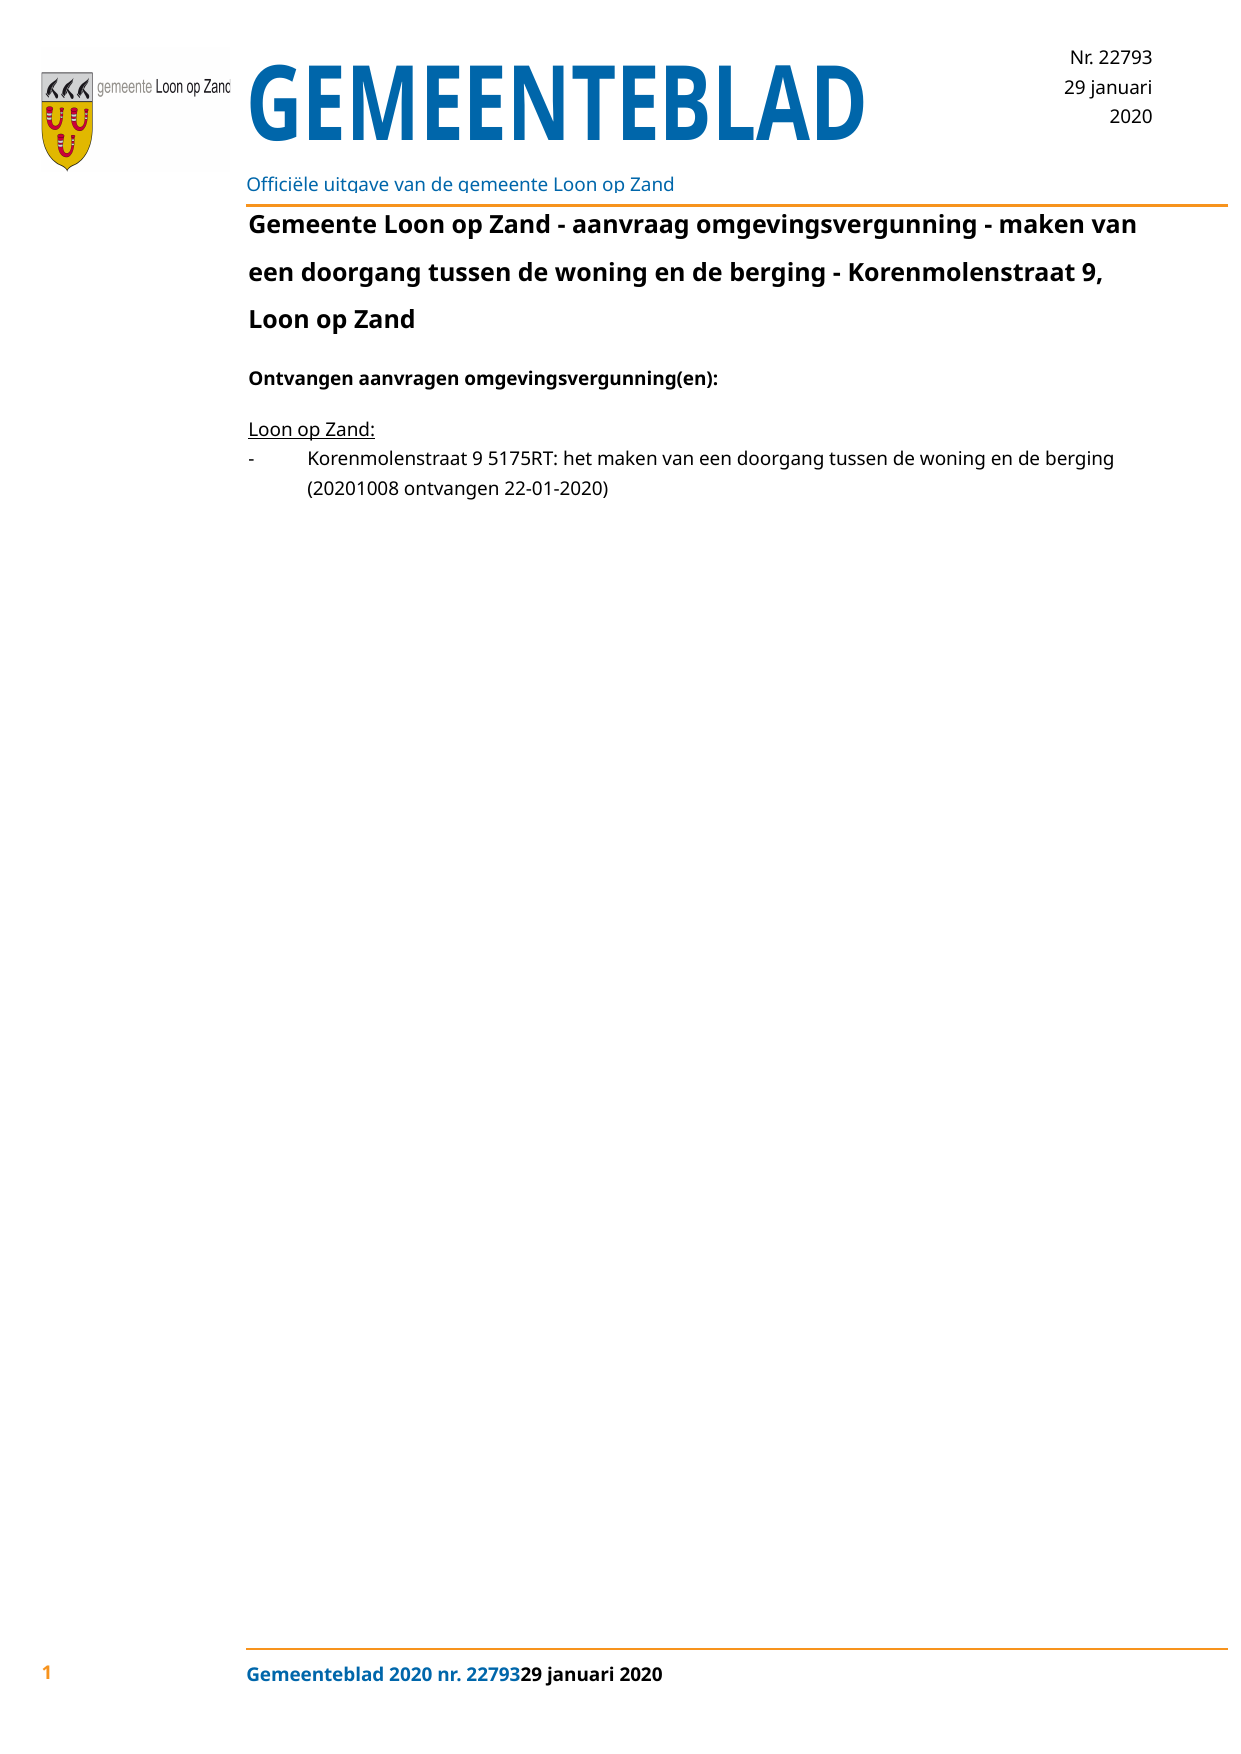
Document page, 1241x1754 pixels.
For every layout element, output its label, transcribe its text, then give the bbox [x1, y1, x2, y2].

text Loon op Zand: [248, 416, 1152, 442]
list Korenmolenstraat 9 5175RT: het maken van een doorgang tussen de woning en de berging (20201008 ontvangen 22-01-2020) [248, 446, 1152, 501]
text Ontvangen aanvragen omgevingsvergunning(en): [248, 366, 1152, 391]
text Gemeente Loon op Zand - aanvraag omgevingsvergunning - maken van een doorgang tussen de woning en de berging - Korenmolenstraat 9, Loon op Zand [248, 207, 1152, 336]
picture [41, 47, 231, 172]
